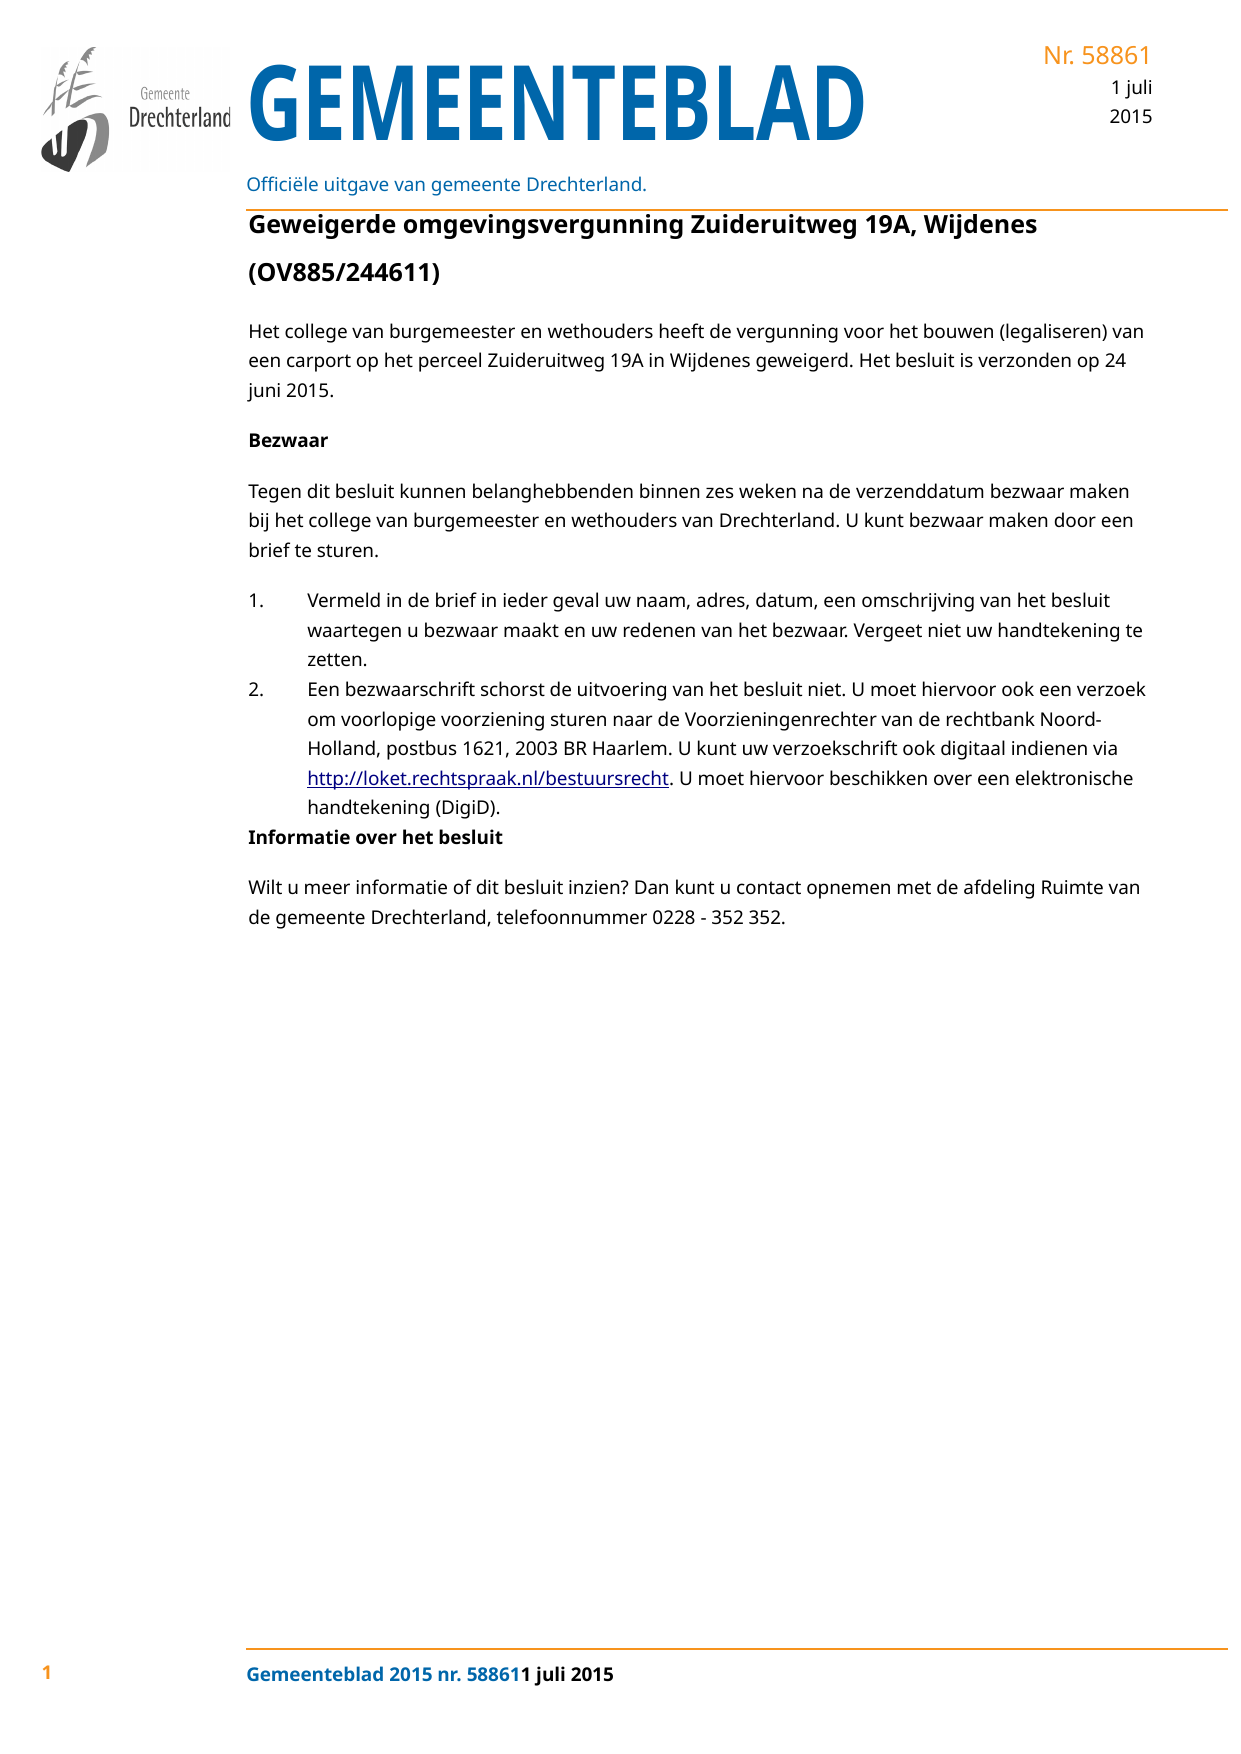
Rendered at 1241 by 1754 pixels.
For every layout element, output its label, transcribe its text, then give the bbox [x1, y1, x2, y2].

text Bezwaar [248, 427, 1152, 453]
text Geweigerde omgevingsvergunning Zuideruitweg 19A, Wijdenes (OV885/244611) [248, 211, 1152, 288]
list Een bezwaarschrift schorst de uitvoering van het besluit niet. U moet hiervoor ook een verzoek om voorlopige voorziening sturen naar de Voorzieningenrechter van de rechtbank Noord-Holland, postbus 1621, 2003 BR Haarlem. U kunt uw verzoekschrift ook digitaal indienen via http://loket.rechtspraak.nl/bestuursrecht. U moet hiervoor beschikken over een elektronische handtekening (DigiD). [248, 676, 1152, 820]
text Tegen dit besluit kunnen belanghebbenden binnen zes weken na de verzenddatum bezwaar maken bij het college van burgemeester en wethouders van Drechterland. U kunt bezwaar maken door een brief te sturen. [248, 478, 1152, 563]
picture [41, 47, 231, 172]
text Wilt u meer informatie of dit besluit inzien? Dan kunt u contact opnemen met de afdeling Ruimte van de gemeente Drechterland, telefoonnummer 0228 - 352 352. [248, 874, 1152, 930]
list Vermeld in de brief in ieder geval uw naam, adres, datum, een omschrijving van het besluit waartegen u bezwaar maakt en uw redenen van het bezwaar. Vergeet niet uw handtekening te zetten. [248, 587, 1152, 672]
text Het college van burgemeester en wethouders heeft de vergunning voor het bouwen (legaliseren) van een carport op het perceel Zuideruitweg 19A in Wijdenes geweigerd. Het besluit is verzonden op 24 juni 2015. [248, 318, 1152, 403]
text Informatie over het besluit [248, 824, 1152, 850]
